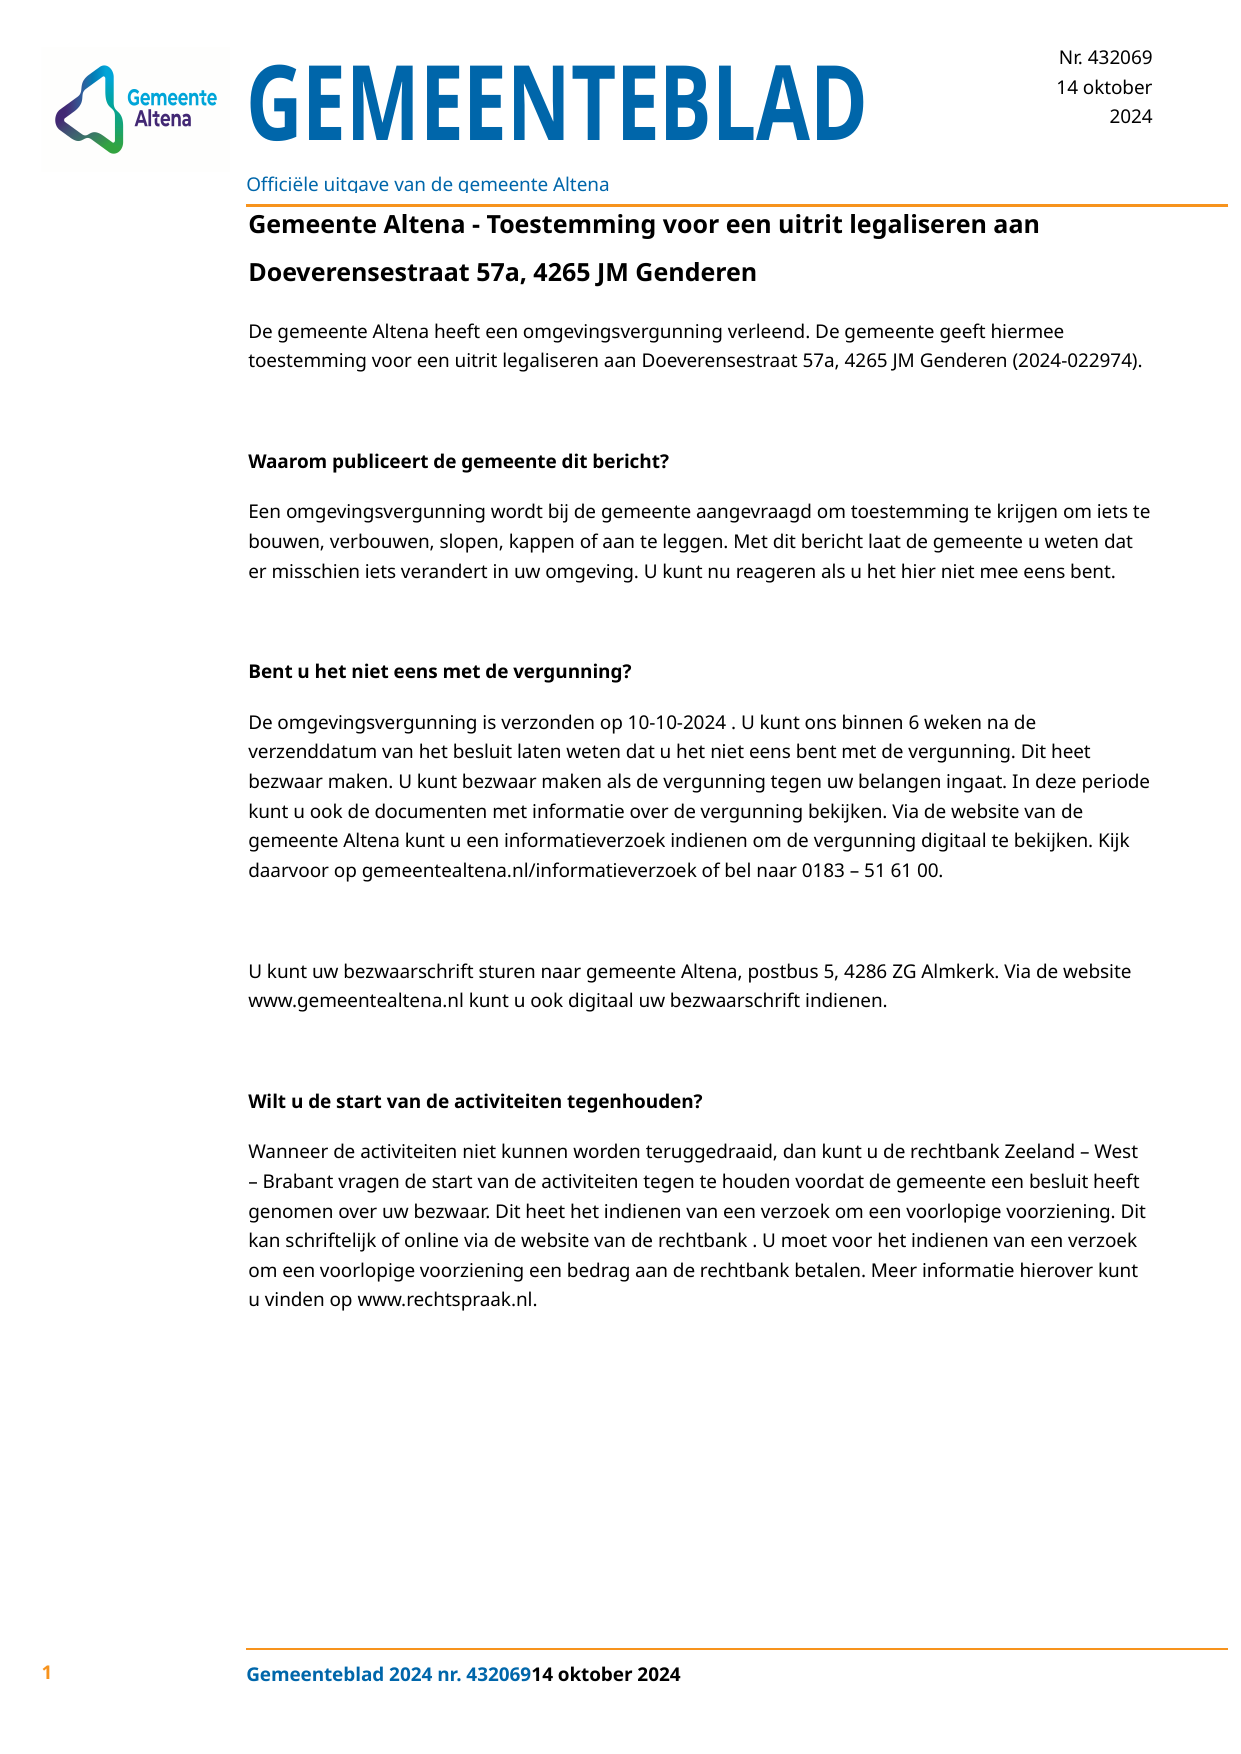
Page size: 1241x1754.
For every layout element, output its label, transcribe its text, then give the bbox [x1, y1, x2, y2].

text De gemeente Altena heeft een omgevingsvergunning verleend. De gemeente geeft hiermee toestemming voor een uitrit legaliseren aan Doeverensestraat 57a, 4265 JM Genderen (2024-022974). [248, 318, 1152, 373]
picture [41, 47, 231, 172]
text Wanneer de activiteiten niet kunnen worden teruggedraaid, dan kunt u de rechtbank Zeeland – West – Brabant vragen de start van de activiteiten tegen te houden voordat de gemeente een besluit heeft genomen over uw bezwaar. Dit heet het indienen van een verzoek om een voorlopige voorziening. Dit kan schriftelijk of online via de website van de rechtbank . U moet voor het indienen van een verzoek om een voorlopige voorziening een bedrag aan de rechtbank betalen. Meer informatie hierover kunt u vinden op www.rechtspraak.nl. [248, 1139, 1152, 1312]
text De omgevingsvergunning is verzonden op 10-10-2024 . U kunt ons binnen 6 weken na de verzenddatum van het besluit laten weten dat u het niet eens bent met de vergunning. Dit heet bezwaar maken. U kunt bezwaar maken als de vergunning tegen uw belangen ingaat. In deze periode kunt u ook de documenten met informatie over de vergunning bekijken. Via de website van de gemeente Altena kunt u een informatieverzoek indienen om de vergunning digitaal te bekijken. Kijk daarvoor op gemeentealtena.nl/informatieverzoek of bel naar 0183 – 51 61 00. [248, 709, 1152, 883]
text Waarom publiceert de gemeente dit bericht? [248, 448, 1152, 474]
text Wilt u de start van de activiteiten tegenhouden? [248, 1088, 1152, 1114]
text Gemeente Altena - Toestemming voor een uitrit legaliseren aan Doeverensestraat 57a, 4265 JM Genderen [248, 207, 1152, 288]
text Een omgevingsvergunning wordt bij de gemeente aangevraagd om toestemming te krijgen om iets te bouwen, verbouwen, slopen, kappen of aan te leggen. Met dit bericht laat de gemeente u weten dat er misschien iets verandert in uw omgeving. U kunt nu reageren als u het hier niet mee eens bent. [248, 499, 1152, 584]
text Bent u het niet eens met de vergunning? [248, 659, 1152, 684]
text U kunt uw bezwaarschrift sturen naar gemeente Altena, postbus 5, 4286 ZG Almkerk. Via de website www.gemeentealtena.nl kunt u ook digitaal uw bezwaarschrift indienen. [248, 958, 1152, 1013]
